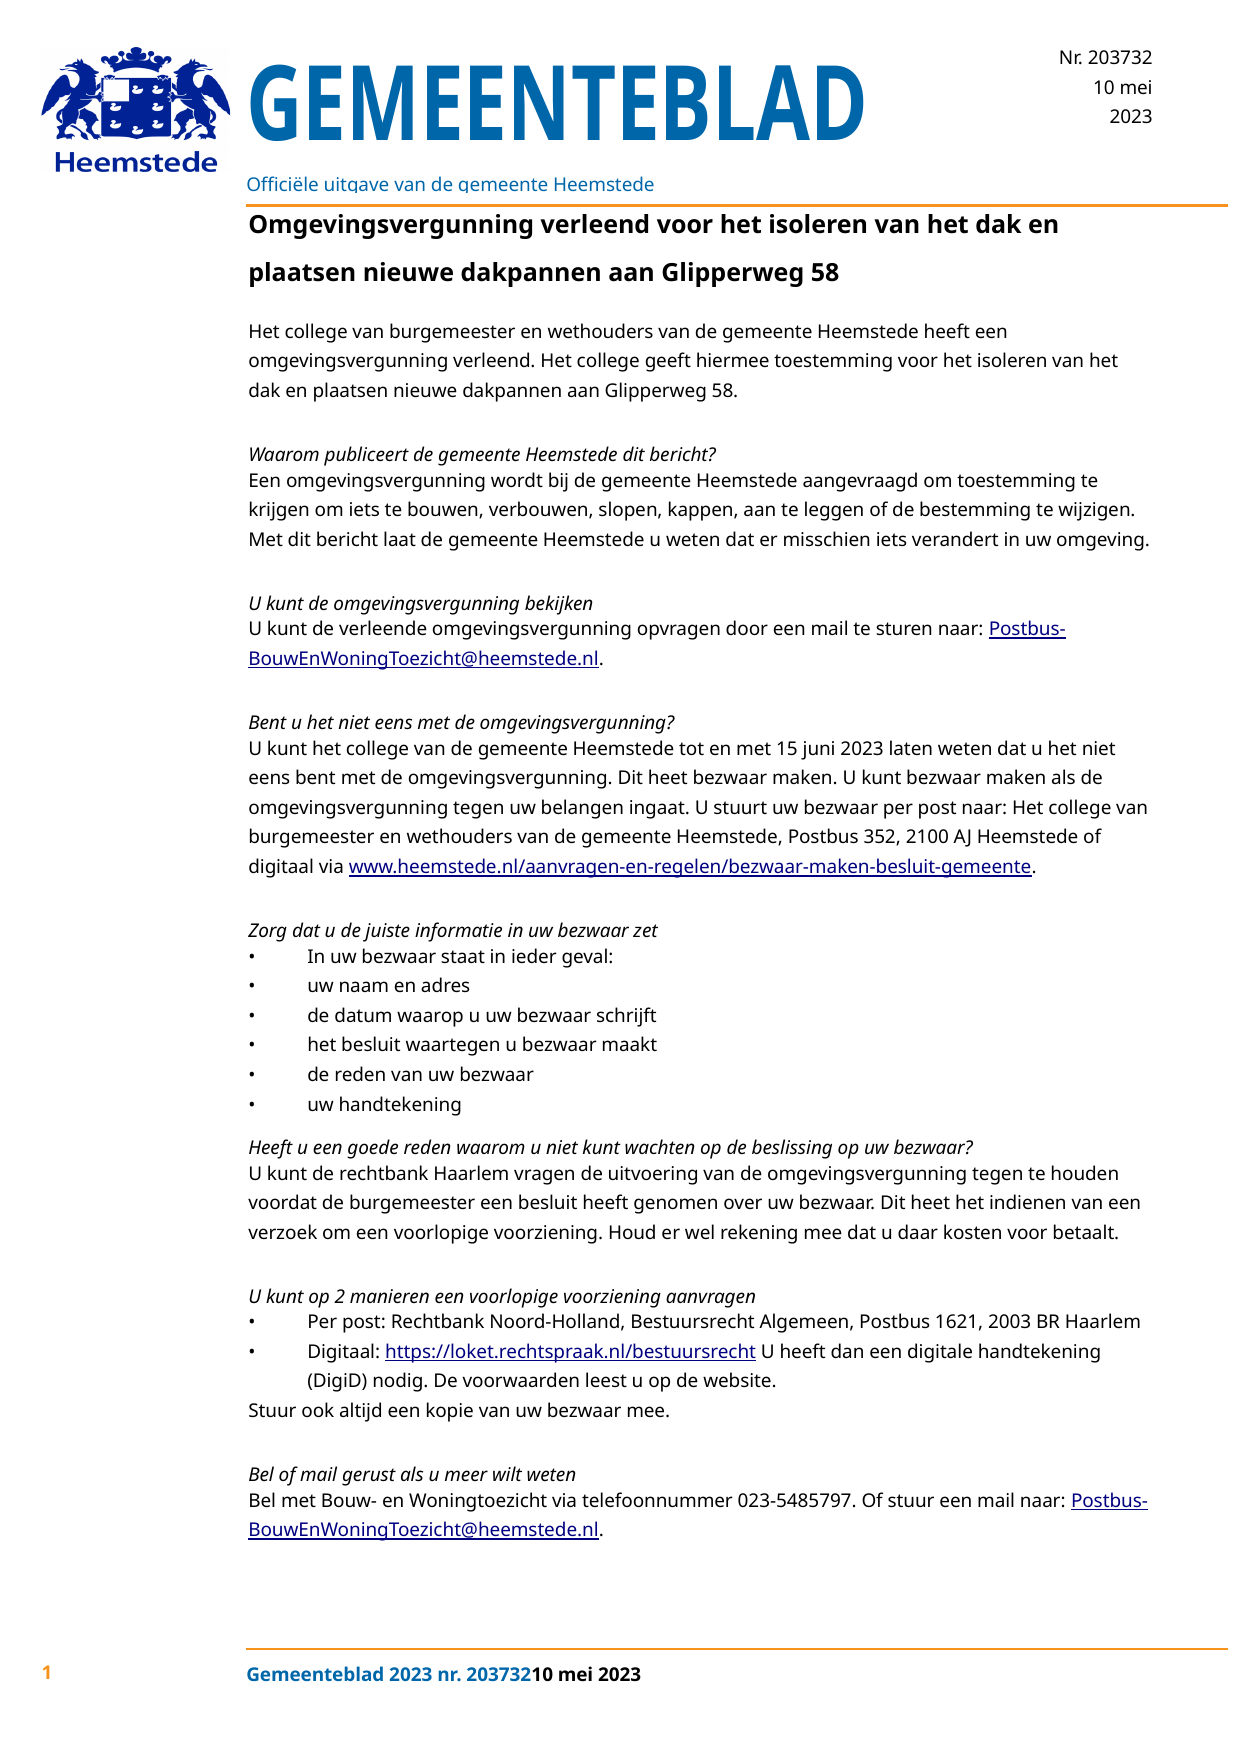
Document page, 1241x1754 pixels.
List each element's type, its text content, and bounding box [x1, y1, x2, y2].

list Per post: Rechtbank Noord-Holland, Bestuursrecht Algemeen, Postbus 1621, 2003 BR Haarlem [248, 1308, 1152, 1334]
text Het college van burgemeester en wethouders van de gemeente Heemstede heeft een omgevingsvergunning verleend. Het college geeft hiermee toestemming voor het isoleren van het dak en plaatsen nieuwe dakpannen aan Glipperweg 58. [248, 318, 1152, 403]
list het besluit waartegen u bezwaar maakt [248, 1032, 1152, 1057]
text Waarom publiceert de gemeente Heemstede dit bericht? [248, 441, 1152, 467]
text U kunt op 2 manieren een voorlopige voorziening aanvragen [248, 1283, 1152, 1308]
text Een omgevingsvergunning wordt bij de gemeente Heemstede aangevraagd om toestemming te krijgen om iets te bouwen, verbouwen, slopen, kappen, aan te leggen of de bestemming te wijzigen. Met dit bericht laat de gemeente Heemstede u weten dat er misschien iets verandert in uw omgeving. [248, 467, 1152, 552]
text U kunt de rechtbank Haarlem vragen de uitvoering van de omgevingsvergunning tegen te houden voordat de burgemeester een besluit heeft genomen over uw bezwaar. Dit heet het indienen van een verzoek om een voorlopige voorziening. Houd er wel rekening mee dat u daar kosten voor betaalt. [248, 1160, 1152, 1244]
list de reden van uw bezwaar [248, 1061, 1152, 1087]
text Bel met Bouw- en Woningtoezicht via telefoonnummer 023-5485797. Of stuur een mail naar: Postbus-BouwEnWoningToezicht@heemstede.nl. [248, 1487, 1152, 1542]
picture [41, 47, 231, 172]
text Bent u het niet eens met de omgevingsvergunning? [248, 709, 1152, 735]
text U kunt het college van de gemeente Heemstede tot en met 15 juni 2023 laten weten dat u het niet eens bent met de omgevingsvergunning. Dit heet bezwaar maken. U kunt bezwaar maken als de omgevingsvergunning tegen uw belangen ingaat. U stuurt uw bezwaar per post naar: Het college van burgemeester en wethouders van de gemeente Heemstede, Postbus 352, 2100 AJ Heemstede of digitaal via www.heemstede.nl/aanvragen-en-regelen/bezwaar-maken-besluit-gemeente. [248, 735, 1152, 879]
list Digitaal: https://loket.rechtspraak.nl/bestuursrecht U heeft dan een digitale handtekening (DigiD) nodig. De voorwaarden leest u op de website. [248, 1338, 1152, 1393]
list uw naam en adres [248, 972, 1152, 998]
text Zorg dat u de juiste informatie in uw bezwaar zet [248, 917, 1152, 943]
list In uw bezwaar staat in ieder geval: [248, 943, 1152, 969]
list de datum waarop u uw bezwaar schrijft [248, 1002, 1152, 1028]
text Heeft u een goede reden waarom u niet kunt wachten op de beslissing op uw bezwaar? [248, 1134, 1152, 1160]
text Omgevingsvergunning verleend voor het isoleren van het dak en plaatsen nieuwe dakpannen aan Glipperweg 58 [248, 207, 1152, 288]
text U kunt de omgevingsvergunning bekijken [248, 590, 1152, 616]
list uw handtekening [248, 1091, 1152, 1117]
text U kunt de verleende omgevingsvergunning opvragen door een mail te sturen naar: Postbus-BouwEnWoningToezicht@heemstede.nl. [248, 616, 1152, 671]
text Stuur ook altijd een kopie van uw bezwaar mee. [248, 1397, 1152, 1423]
text Bel of mail gerust als u meer wilt weten [248, 1461, 1152, 1487]
